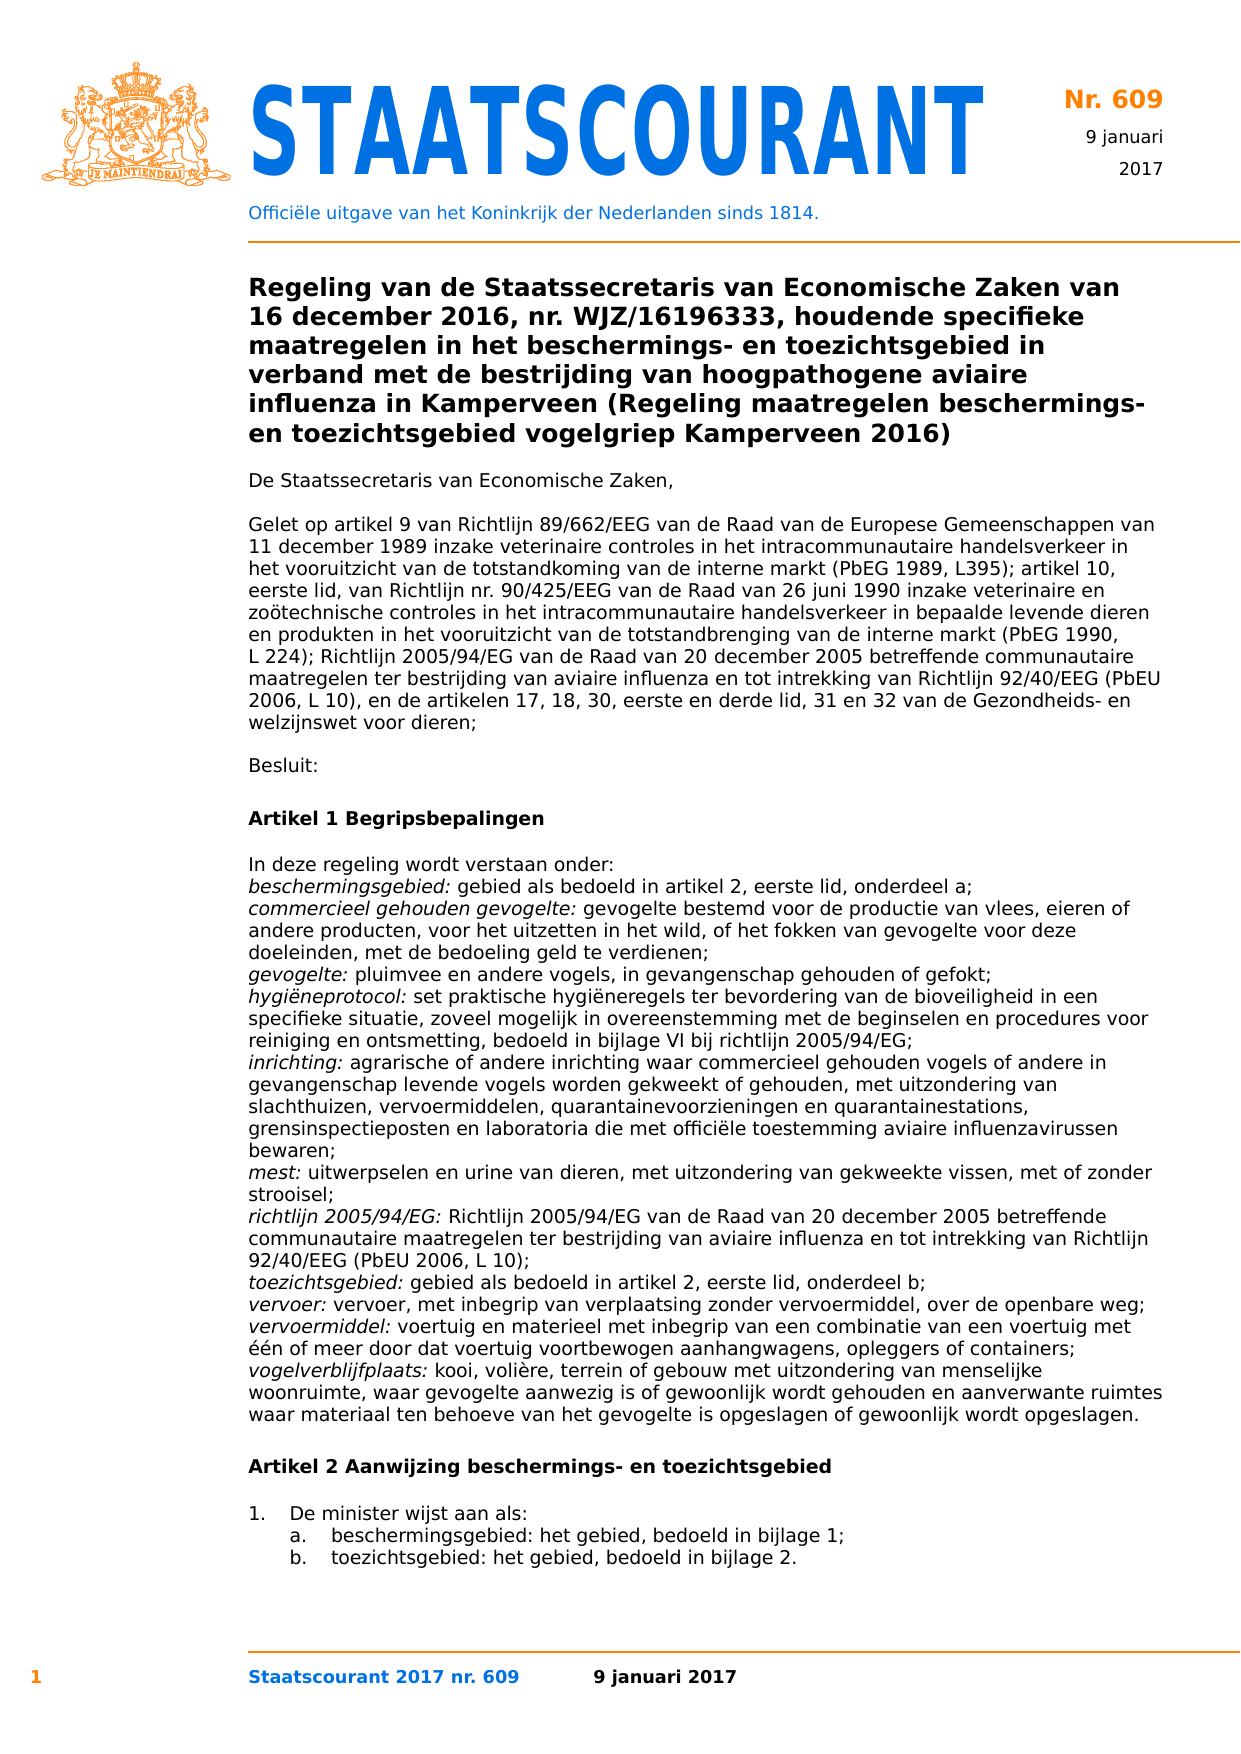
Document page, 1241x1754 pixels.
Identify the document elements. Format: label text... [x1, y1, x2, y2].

picture [41, 62, 231, 186]
text commercieel gehouden gevogelte: gevogelte bestemd voor de productie van vlees, eieren of andere producten, voor het uitzetten in het wild, of het fokken van gevogelte voor deze doeleinden, met de bedoeling geld te verdienen; [248, 898, 1163, 964]
subtitle Artikel 1 Begripsbepalingen [248, 807, 1163, 829]
subtitle Regeling van de Staatssecretaris van Economische Zaken van 16 december 2016, nr. WJZ/16196333, houdende specifieke maatregelen in het beschermings- en toezichtsgebied in verband met de bestrijding van hoogpathogene aviaire influenza in Kamperveen (Regeling maatregelen beschermings- en toezichtsgebied vogelgriep Kamperveen 2016) [248, 273, 1163, 448]
text hygiëneprotocol: set praktische hygiëneregels ter bevordering van de bioveiligheid in een specifieke situatie, zoveel mogelijk in overeenstemming met de beginselen en procedures voor reiniging en ontsmetting, bedoeld in bijlage VI bij richtlijn 2005/94/EG; [248, 986, 1163, 1052]
table_cell Officiële uitgave van het Koninkrijk der Nederlanden sinds 1814. [248, 203, 1240, 241]
text toezichtsgebied: gebied als bedoeld in artikel 2, eerste lid, onderdeel b; [248, 1272, 1163, 1294]
table_cell 9 januari [998, 121, 1240, 153]
subtitle Artikel 2 Aanwijzing beschermings- en toezichtsgebied [248, 1456, 1163, 1478]
text inrichting: agrarische of andere inrichting waar commercieel gehouden vogels of andere in gevangenschap levende vogels worden gekweekt of gehouden, met uitzondering van slachthuizen, vervoermiddelen, quarantainevoorzieningen en quarantainestations, grensinspectieposten en laboratoria die met officiële toestemming aviaire influenzavirussen bewaren; [248, 1052, 1163, 1162]
text 1. De minister wijst aan als: [248, 1503, 1163, 1525]
text beschermingsgebied: gebied als bedoeld in artikel 2, eerste lid, onderdeel a; [248, 876, 1163, 898]
table_header STAATSCOURANT [248, 62, 998, 203]
text De Staatssecretaris van Economische Zaken, [248, 470, 1163, 492]
text gevogelte: pluimvee en andere vogels, in gevangenschap gehouden of gefokt; [248, 964, 1163, 986]
text vervoermiddel: voertuig en materieel met inbegrip van een combinatie van een voertuig met één of meer door dat voertuig voortbewogen aanhangwagens, opleggers of containers; [248, 1316, 1163, 1360]
text richtlijn 2005/94/EG: Richtlijn 2005/94/EG van de Raad van 20 december 2005 betreffende communautaire maatregelen ter bestrijding van aviaire influenza en tot intrekking van Richtlijn 92/40/EEG (PbEU 2006, L 10); [248, 1206, 1163, 1272]
table_header Nr. 609 [998, 62, 1240, 121]
text Besluit: [248, 755, 1163, 777]
text vervoer: vervoer, met inbegrip van verplaatsing zonder vervoermiddel, over de openbare weg; [248, 1294, 1163, 1316]
table_header [25, 62, 248, 241]
text mest: uitwerpselen en urine van dieren, met uitzondering van gekweekte vissen, met of zonder strooisel; [248, 1162, 1163, 1206]
text In deze regeling wordt verstaan onder: [248, 854, 1163, 876]
text b. toezichtsgebied: het gebied, bedoeld in bijlage 2. [289, 1547, 1163, 1569]
table_cell 2017 [998, 153, 1240, 203]
text vogelverblijfplaats: kooi, volière, terrein of gebouw met uitzondering van menselijke woonruimte, waar gevogelte aanwezig is of gewoonlijk wordt gehouden en aanverwante ruimtes waar materiaal ten behoeve van het gevogelte is opgeslagen of gewoonlijk wordt opgeslagen. [248, 1360, 1163, 1426]
text a. beschermingsgebied: het gebied, bedoeld in bijlage 1; [289, 1525, 1163, 1547]
text Gelet op artikel 9 van Richtlijn 89/662/EEG van de Raad van de Europese Gemeenschappen van 11 december 1989 inzake veterinaire controles in het intracommunautaire handelsverkeer in het vooruitzicht van de totstandkoming van de interne markt (PbEG 1989, L395); artikel 10, eerste lid, van Richtlijn nr. 90/425/EEG van de Raad van 26 juni 1990 inzake veterinaire en zoötechnische controles in het intracommunautaire handelsverkeer in bepaalde levende dieren en produkten in het vooruitzicht van de totstandbrenging van de interne markt (PbEG 1990, L 224); Richtlijn 2005/94/EG van de Raad van 20 december 2005 betreffende communautaire maatregelen ter bestrijding van aviaire influenza en tot intrekking van Richtlijn 92/40/EEG (PbEU 2006, L 10), en de artikelen 17, 18, 30, eerste en derde lid, 31 en 32 van de Gezondheids- en welzijnswet voor dieren; [248, 514, 1163, 733]
